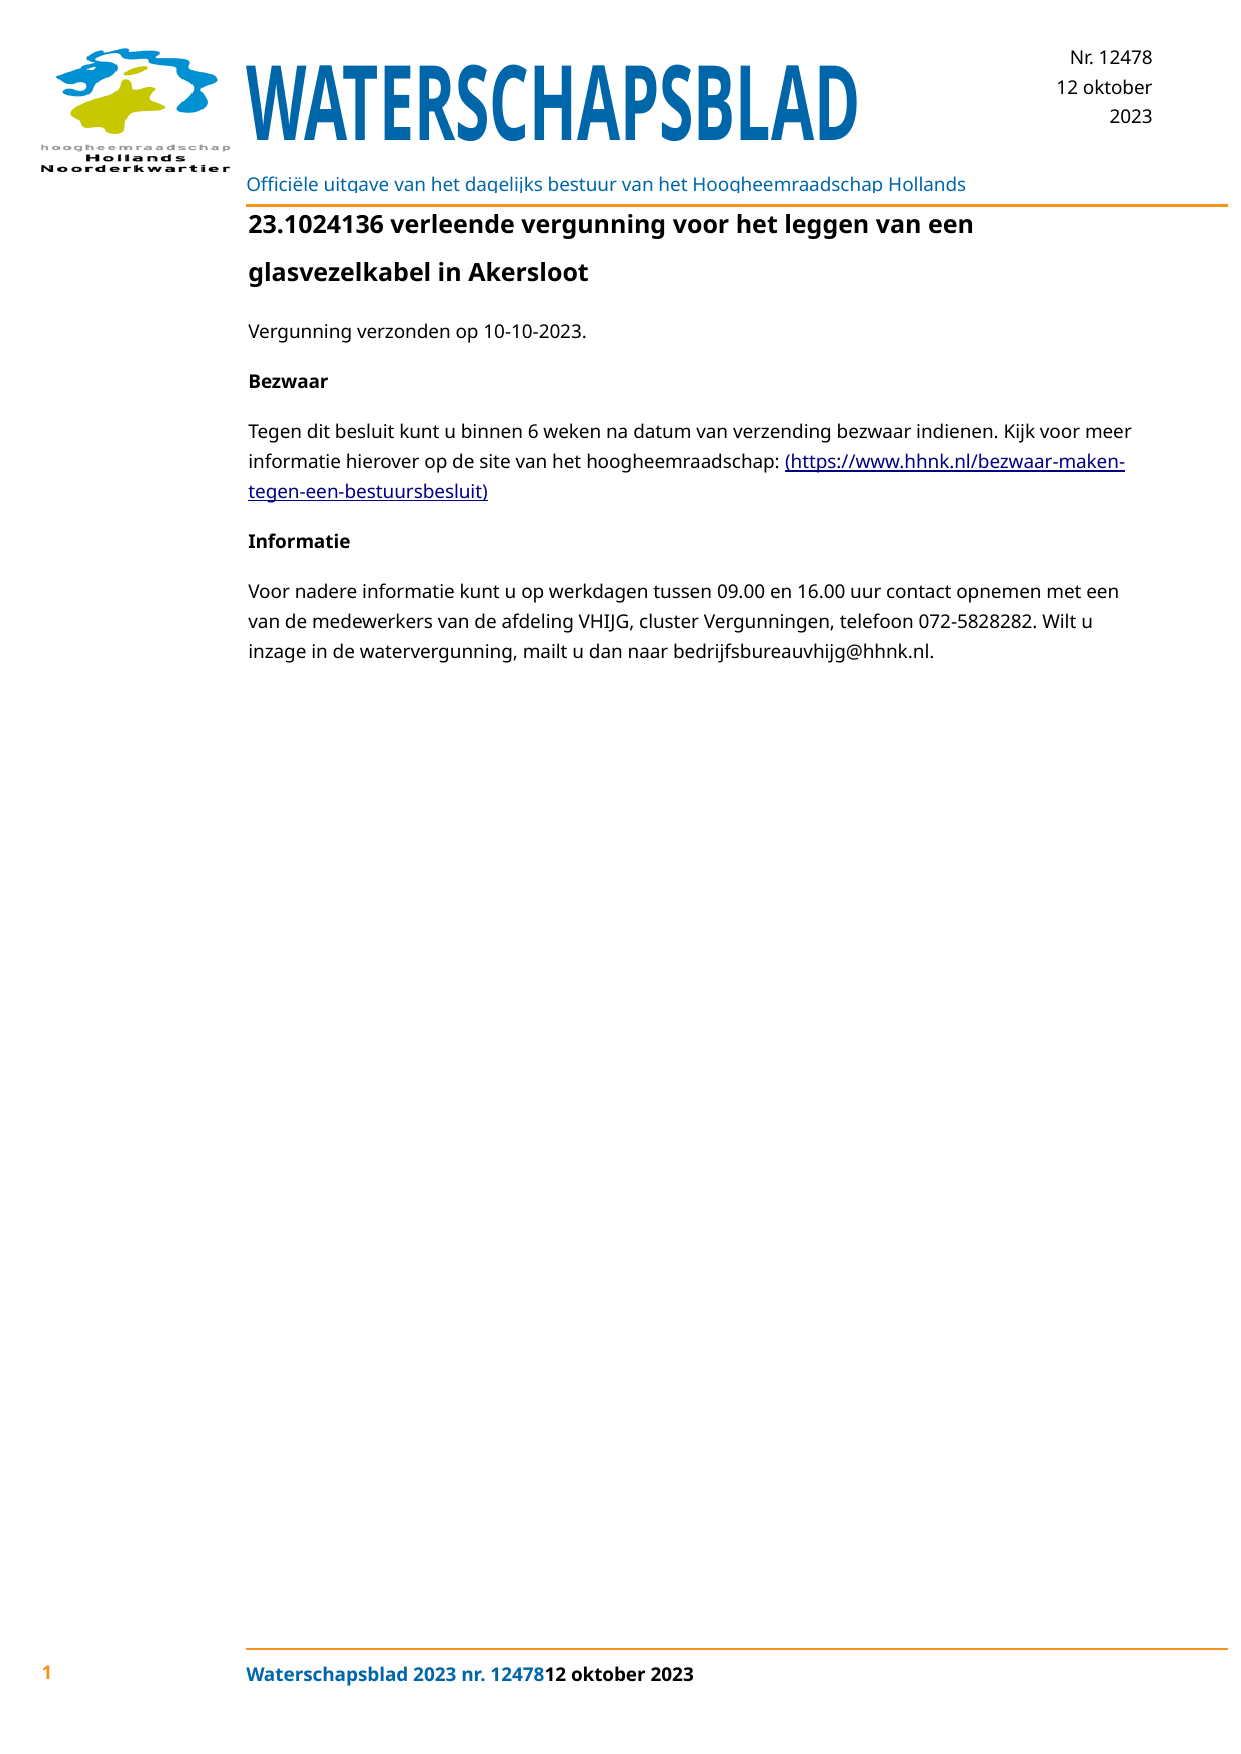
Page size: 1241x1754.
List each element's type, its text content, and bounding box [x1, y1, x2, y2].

text Informatie [248, 528, 1152, 554]
text Bezwaar [248, 368, 1152, 394]
text Voor nadere informatie kunt u op werkdagen tussen 09.00 en 16.00 uur contact opnemen met een van de medewerkers van de afdeling VHIJG, cluster Vergunningen, telefoon 072-5828282. Wilt u inzage in de watervergunning, mailt u dan naar bedrijfsbureauvhijg@hhnk.nl. [248, 579, 1152, 664]
text Tegen dit besluit kunt u binnen 6 weken na datum van verzending bezwaar indienen. Kijk voor meer informatie hierover op de site van het hoogheemraadschap: (https://www.hhnk.nl/bezwaar-maken-tegen-een-bestuursbesluit) [248, 419, 1152, 504]
text Vergunning verzonden op 10-10-2023. [248, 318, 1152, 344]
text 23.1024136 verleende vergunning voor het leggen van een glasvezelkabel in Akersloot [248, 207, 1152, 288]
picture [41, 47, 231, 172]
